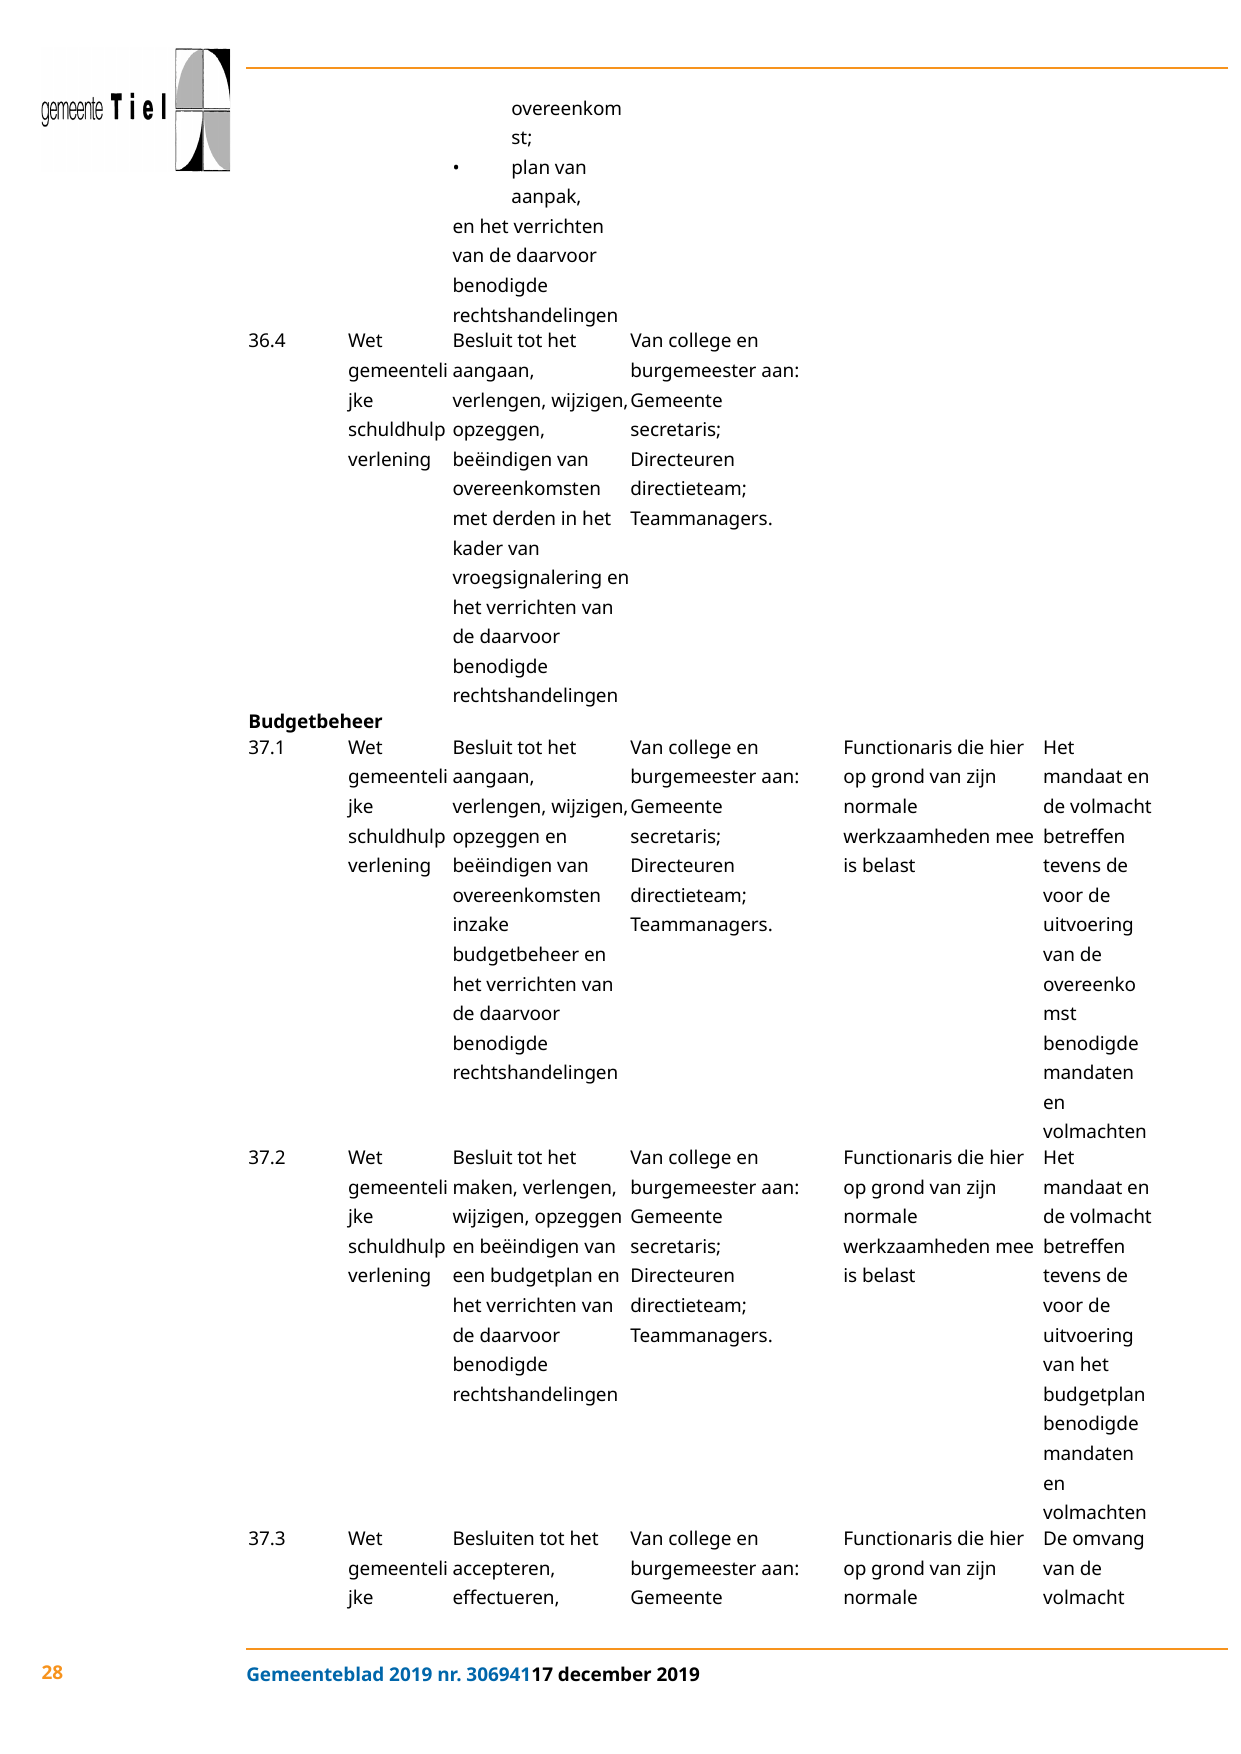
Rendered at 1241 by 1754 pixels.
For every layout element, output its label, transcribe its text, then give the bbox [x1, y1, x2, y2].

table_cell Het mandaat en de volmacht betreffen tevens de voor de uitvoering van de overeenkomst benodigde mandaten en volmachten [1043, 734, 1152, 1144]
table_cell Wet gemeentelijke [348, 1525, 452, 1610]
picture [41, 47, 231, 172]
table_cell [630, 95, 843, 328]
table_cell [1043, 328, 1152, 708]
table_cell De omvang van de volmacht [1043, 1525, 1152, 1610]
table_cell Functionaris die hier op grond van zijn normale werkzaamheden mee is belast [843, 1144, 1043, 1525]
table_cell Besluit tot het maken, verlengen, wijzigen, opzeggen en beëindigen van een budgetplan en het verrichten van de daarvoor benodigde rechtshandelingen [452, 1144, 630, 1525]
table_cell 37.3 [248, 1525, 348, 1610]
table_cell Besluit tot het aangaan, verlengen, wijzigen, opzeggen en beëindigen van overeenkomsten inzake budgetbeheer en het verrichten van de daarvoor benodigde rechtshandelingen [452, 734, 630, 1144]
table_cell [348, 95, 452, 328]
table_cell Budgetbeheer [248, 708, 1152, 734]
table_cell Van college en burgemeester aan: Gemeente secretaris; Directeuren directieteam; Teammanagers. [630, 734, 843, 1144]
table_cell 37.2 [248, 1144, 348, 1525]
table_cell overeenkomst; plan van aanpak, en het verrichten van de daarvoor benodigde rechtshandelingen [452, 95, 630, 328]
table_cell [248, 95, 348, 328]
table_cell Van college en burgemeester aan: Gemeente secretaris; Directeuren directieteam; Teammanagers. [630, 1144, 843, 1525]
table_cell Van college en burgemeester aan: Gemeente [630, 1525, 843, 1610]
table_cell [843, 328, 1043, 708]
table_cell Functionaris die hier op grond van zijn normale werkzaamheden mee is belast [843, 734, 1043, 1144]
table_cell 36.4 [248, 328, 348, 708]
table_cell Besluiten tot het accepteren, effectueren, [452, 1525, 630, 1610]
table_cell Besluit tot het aangaan, verlengen, wijzigen, opzeggen, beëindigen van overeenkomsten met derden in het kader van vroegsignalering en het verrichten van de daarvoor benodigde rechtshandelingen [452, 328, 630, 708]
table_cell Wet gemeentelijke schuldhulp verlening [348, 734, 452, 1144]
table_cell 37.1 [248, 734, 348, 1144]
table_cell Wet gemeentelijke schuldhulp verlening [348, 1144, 452, 1525]
table_cell Het mandaat en de volmacht betreffen tevens de voor de uitvoering van het budgetplan benodigde mandaten en volmachten [1043, 1144, 1152, 1525]
table_cell Van college en burgemeester aan: Gemeente secretaris; Directeuren directieteam; Teammanagers. [630, 328, 843, 708]
table_cell [843, 95, 1043, 328]
table_cell Wet gemeentelijke schuldhulp verlening [348, 328, 452, 708]
table_cell Functionaris die hier op grond van zijn normale [843, 1525, 1043, 1610]
table_cell [1043, 95, 1152, 328]
